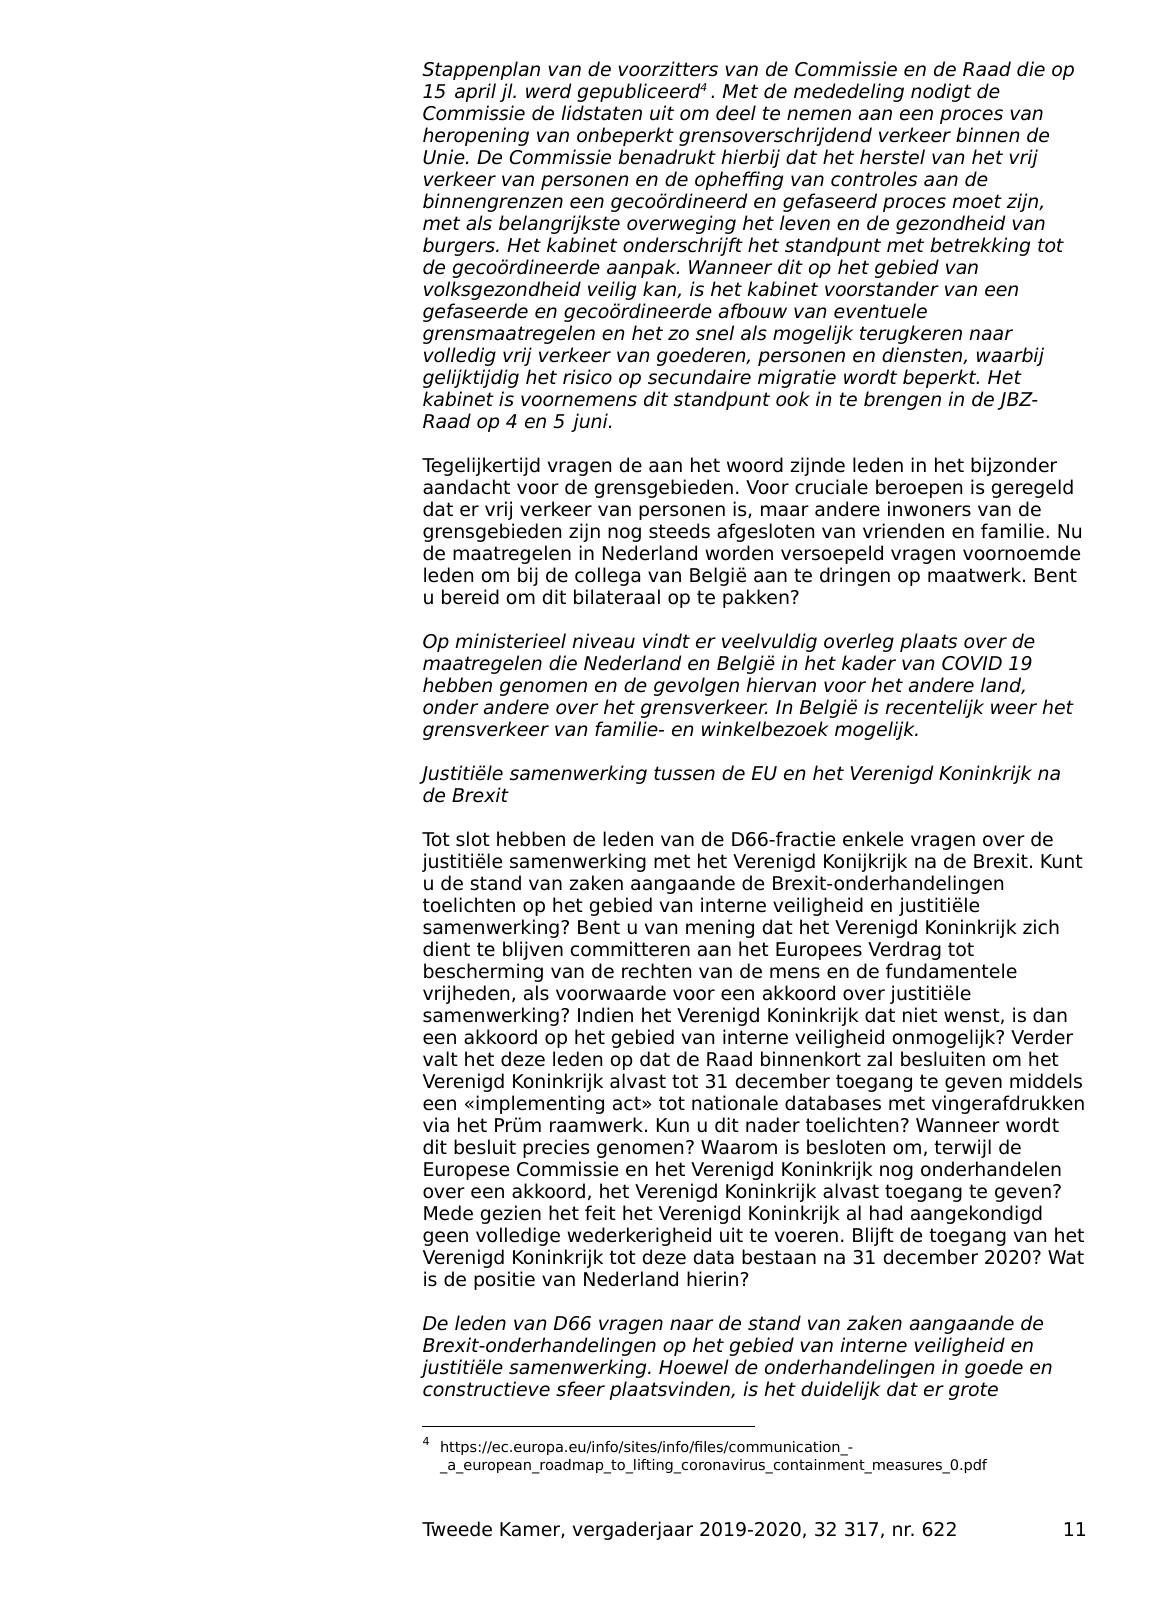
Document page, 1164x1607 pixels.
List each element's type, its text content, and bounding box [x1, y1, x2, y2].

text https://ec.europa.eu/info/sites/info/files/communication_-_a_european_roadmap_to_lifting_coronavirus_containment_measures_0.pdf [422, 1435, 1087, 1474]
text De leden van D66 vragen naar de stand van zaken aangaande de Brexit-onderhandelingen op het gebied van interne veiligheid en justitiële samenwerking. Hoewel de onderhandelingen in goede en constructieve sfeer plaatsvinden, is het duidelijk dat er grote [422, 1313, 1087, 1401]
subtitle Justitiële samenwerking tussen de EU en het Verenigd Koninkrijk na de Brexit [422, 763, 1087, 807]
text Stappenplan van de voorzitters van de Commissie en de Raad die op 15 april jl. werd gepubliceerd. Met de mededeling nodigt de Commissie de lidstaten uit om deel te nemen aan een proces van heropening van onbeperkt grensoverschrijdend verkeer binnen de Unie. De Commissie benadrukt hierbij dat het herstel van het vrij verkeer van personen en de opheffing van controles aan de binnengrenzen een gecoördineerd en gefaseerd proces moet zijn, met als belangrijkste overweging het leven en de gezondheid van burgers. Het kabinet onderschrijft het standpunt met betrekking tot de gecoördineerde aanpak. Wanneer dit op het gebied van volksgezondheid veilig kan, is het kabinet voorstander van een gefaseerde en gecoördineerde afbouw van eventuele grensmaatregelen en het zo snel als mogelijk terugkeren naar volledig vrij verkeer van goederen, personen en diensten, waarbij gelijktijdig het risico op secundaire migratie wordt beperkt. Het kabinet is voornemens dit standpunt ook in te brengen in de JBZ-Raad op 4 en 5 juni. [422, 59, 1087, 433]
text Tot slot hebben de leden van de D66-fractie enkele vragen over de justitiële samenwerking met het Verenigd Konijkrijk na de Brexit. Kunt u de stand van zaken aangaande de Brexit-onderhandelingen toelichten op het gebied van interne veiligheid en justitiële samenwerking? Bent u van mening dat het Verenigd Koninkrijk zich dient te blijven committeren aan het Europees Verdrag tot bescherming van de rechten van de mens en de fundamentele vrijheden, als voorwaarde voor een akkoord over justitiële samenwerking? Indien het Verenigd Koninkrijk dat niet wenst, is dan een akkoord op het gebied van interne veiligheid onmogelijk? Verder valt het deze leden op dat de Raad binnenkort zal besluiten om het Verenigd Koninkrijk alvast tot 31 december toegang te geven middels een «implementing act» tot nationale databases met vingerafdrukken via het Prüm raamwerk. Kun u dit nader toelichten? Wanneer wordt dit besluit precies genomen? Waarom is besloten om, terwijl de Europese Commissie en het Verenigd Koninkrijk nog onderhandelen over een akkoord, het Verenigd Koninkrijk alvast toegang te geven? Mede gezien het feit het Verenigd Koninkrijk al had aangekondigd geen volledige wederkerigheid uit te voeren. Blijft de toegang van het Verenigd Koninkrijk tot deze data bestaan na 31 december 2020? Wat is de positie van Nederland hierin? [422, 829, 1087, 1291]
text Tegelijkertijd vragen de aan het woord zijnde leden in het bijzonder aandacht voor de grensgebieden. Voor cruciale beroepen is geregeld dat er vrij verkeer van personen is, maar andere inwoners van de grensgebieden zijn nog steeds afgesloten van vrienden en familie. Nu de maatregelen in Nederland worden versoepeld vragen voornoemde leden om bij de collega van België aan te dringen op maatwerk. Bent u bereid om dit bilateraal op te pakken? [422, 455, 1087, 609]
text Op ministerieel niveau vindt er veelvuldig overleg plaats over de maatregelen die Nederland en België in het kader van COVID 19 hebben genomen en de gevolgen hiervan voor het andere land, onder andere over het grensverkeer. In België is recentelijk weer het grensverkeer van familie- en winkelbezoek mogelijk. [422, 631, 1087, 741]
